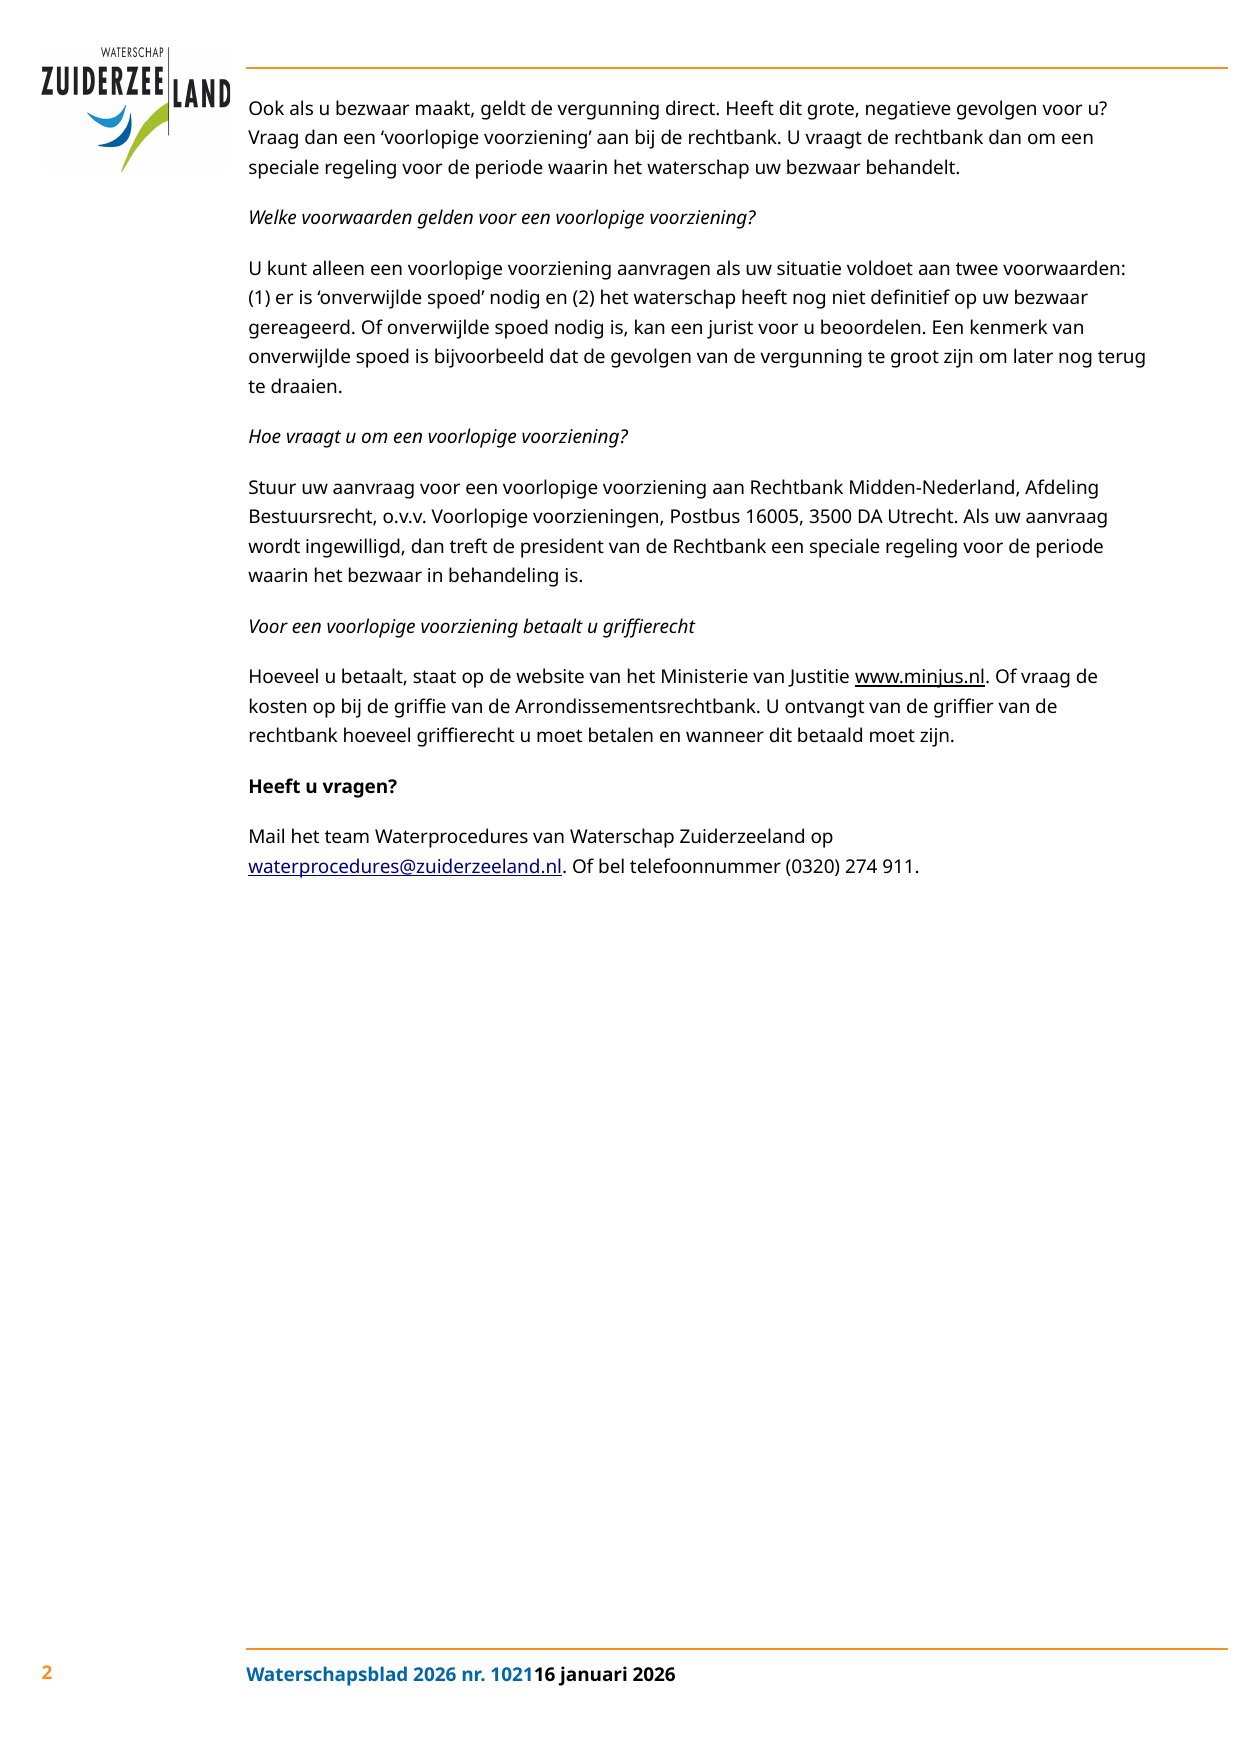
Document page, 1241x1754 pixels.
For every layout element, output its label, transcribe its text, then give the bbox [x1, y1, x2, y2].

text Welke voorwaarden gelden voor een voorlopige voorziening? [248, 204, 1152, 230]
text Stuur uw aanvraag voor een voorlopige voorziening aan Rechtbank Midden-Nederland, Afdeling Bestuursrecht, o.v.v. Voorlopige voorzieningen, Postbus 16005, 3500 DA Utrecht. Als uw aanvraag wordt ingewilligd, dan treft de president van de Rechtbank een speciale regeling voor de periode waarin het bezwaar in behandeling is. [248, 474, 1152, 588]
text Hoe vraagt u om een voorlopige voorziening? [248, 423, 1152, 449]
text Mail het team Waterprocedures van Waterschap Zuiderzeeland op waterprocedures@zuiderzeeland.nl. Of bel telefoonnummer (0320) 274 911. [248, 823, 1152, 879]
picture [41, 47, 231, 172]
text Ook als u bezwaar maakt, geldt de vergunning direct. Heeft dit grote, negatieve gevolgen voor u? Vraag dan een ‘voorlopige voorziening’ aan bij de rechtbank. U vraagt de rechtbank dan om een speciale regeling voor de periode waarin het waterschap uw bezwaar behandelt. [248, 95, 1152, 180]
text U kunt alleen een voorlopige voorziening aanvragen als uw situatie voldoet aan twee voorwaarden: (1) er is ‘onverwijlde spoed’ nodig en (2) het waterschap heeft nog niet definitief op uw bezwaar gereageerd. Of onverwijlde spoed nodig is, kan een jurist voor u beoordelen. Een kenmerk van onverwijlde spoed is bijvoorbeeld dat de gevolgen van de vergunning te groot zijn om later nog terug te draaien. [248, 255, 1152, 399]
text Hoeveel u betaalt, staat op de website van het Ministerie van Justitie www.minjus.nl. Of vraag de kosten op bij de griffie van de Arrondissementsrechtbank. U ontvangt van de griffier van de rechtbank hoeveel griffierecht u moet betalen en wanneer dit betaald moet zijn. [248, 663, 1152, 748]
text Heeft u vragen? [248, 773, 1152, 799]
text Voor een voorlopige voorziening betaalt u griffierecht [248, 613, 1152, 639]
